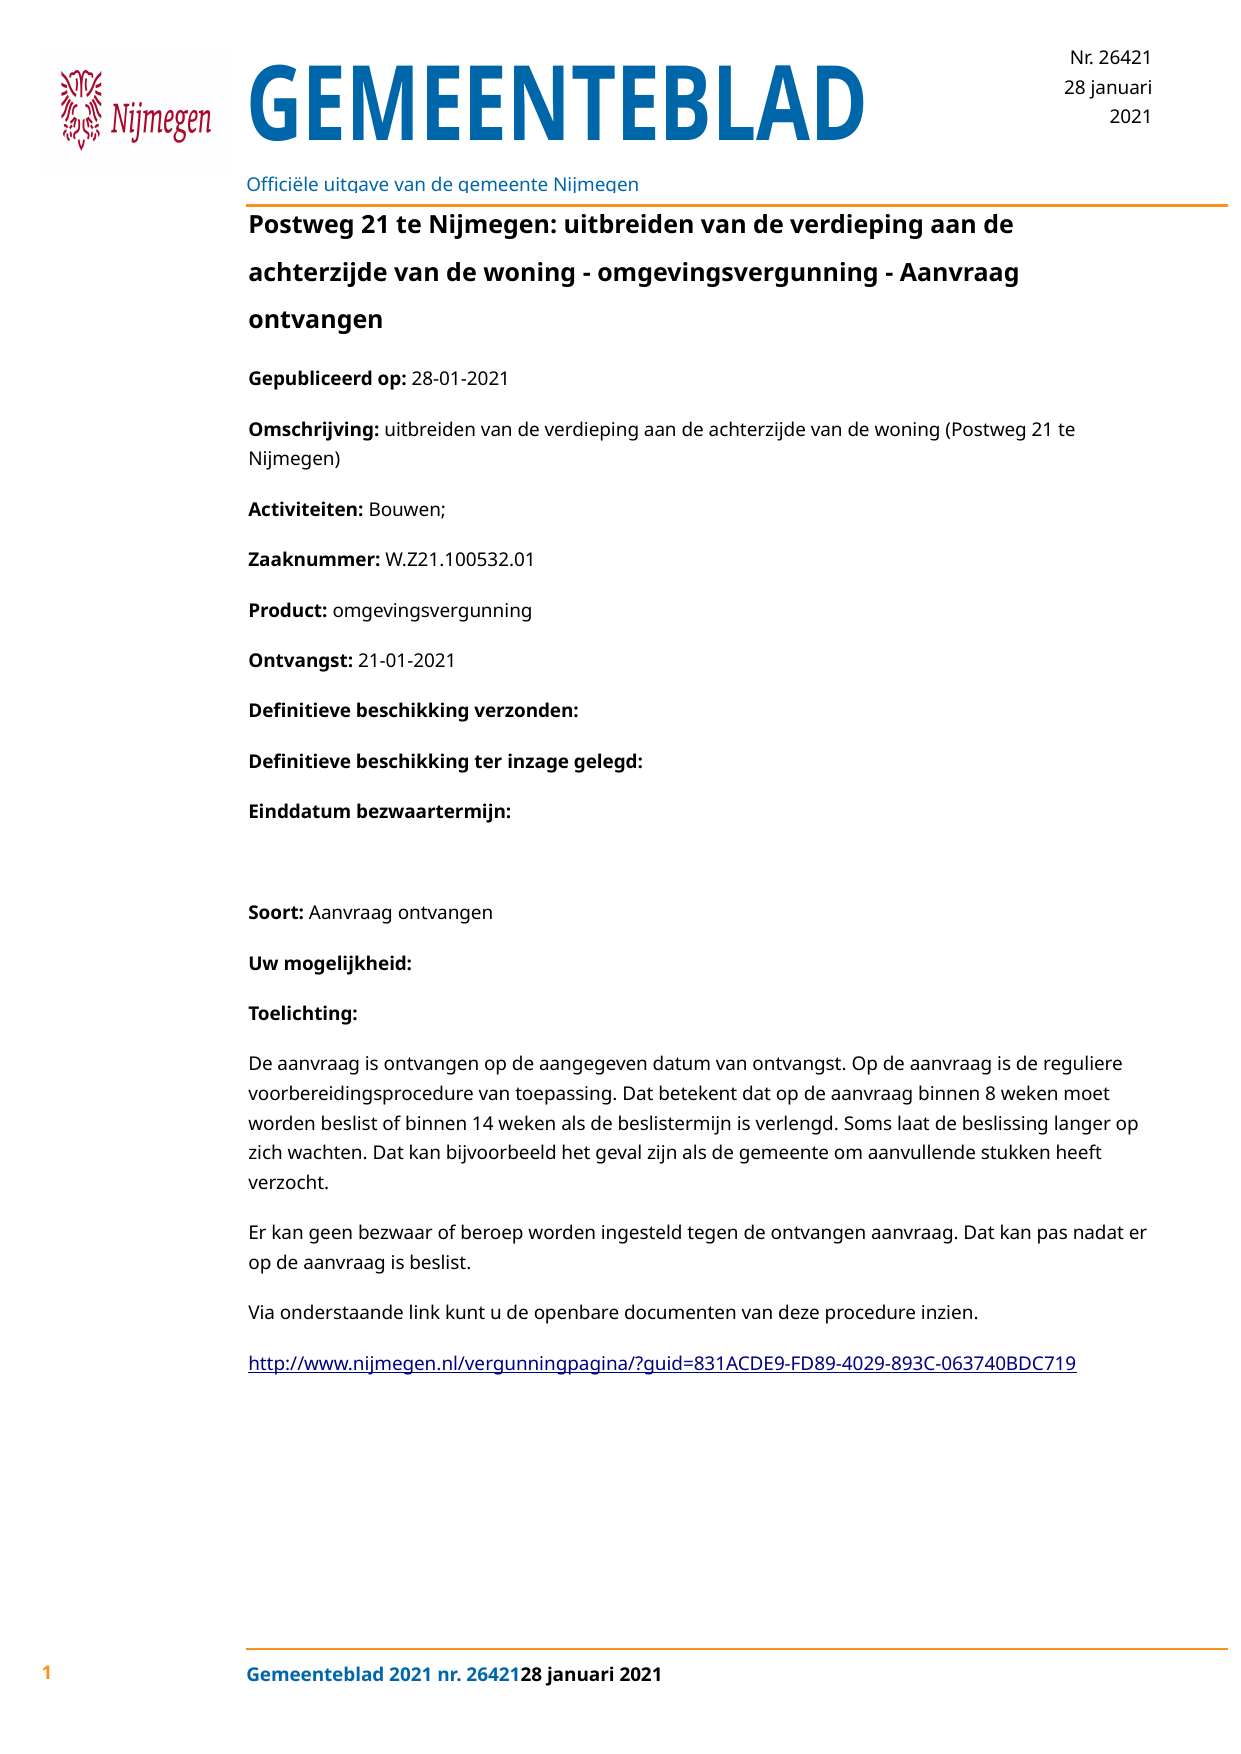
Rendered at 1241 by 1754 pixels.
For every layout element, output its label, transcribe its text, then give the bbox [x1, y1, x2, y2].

text Postweg 21 te Nijmegen: uitbreiden van de verdieping aan de achterzijde van de woning - omgevingsvergunning - Aanvraag ontvangen [248, 207, 1152, 336]
text Zaaknummer: W.Z21.100532.01 [248, 546, 1152, 572]
text Er kan geen bezwaar of beroep worden ingesteld tegen de ontvangen aanvraag. Dat kan pas nadat er op de aanvraag is beslist. [248, 1219, 1152, 1274]
text Uw mogelijkheid: [248, 950, 1152, 975]
picture [41, 47, 231, 172]
text Gepubliceerd op: 28-01-2021 [248, 366, 1152, 391]
text Via onderstaande link kunt u de openbare documenten van deze procedure inzien. [248, 1299, 1152, 1325]
text Soort: Aanvraag ontvangen [248, 899, 1152, 925]
text Omschrijving: uitbreiden van de verdieping aan de achterzijde van de woning (Postweg 21 te Nijmegen) [248, 416, 1152, 471]
text Product: omgevingsvergunning [248, 597, 1152, 622]
text Einddatum bezwaartermijn: [248, 798, 1152, 824]
text Activiteiten: Bouwen; [248, 496, 1152, 522]
text Definitieve beschikking verzonden: [248, 698, 1152, 723]
text http://www.nijmegen.nl/vergunningpagina/?guid=831ACDE9-FD89-4029-893C-063740BDC719 [248, 1350, 1152, 1375]
text De aanvraag is ontvangen op de aangegeven datum van ontvangst. Op de aanvraag is de reguliere voorbereidingsprocedure van toepassing. Dat betekent dat op de aanvraag binnen 8 weken moet worden beslist of binnen 14 weken als de beslistermijn is verlengd. Soms laat de beslissing langer op zich wachten. Dat kan bijvoorbeeld het geval zijn als de gemeente om aanvullende stukken heeft verzocht. [248, 1051, 1152, 1194]
text Toelichting: [248, 1000, 1152, 1026]
text Ontvangst: 21-01-2021 [248, 647, 1152, 673]
text Definitieve beschikking ter inzage gelegd: [248, 748, 1152, 774]
